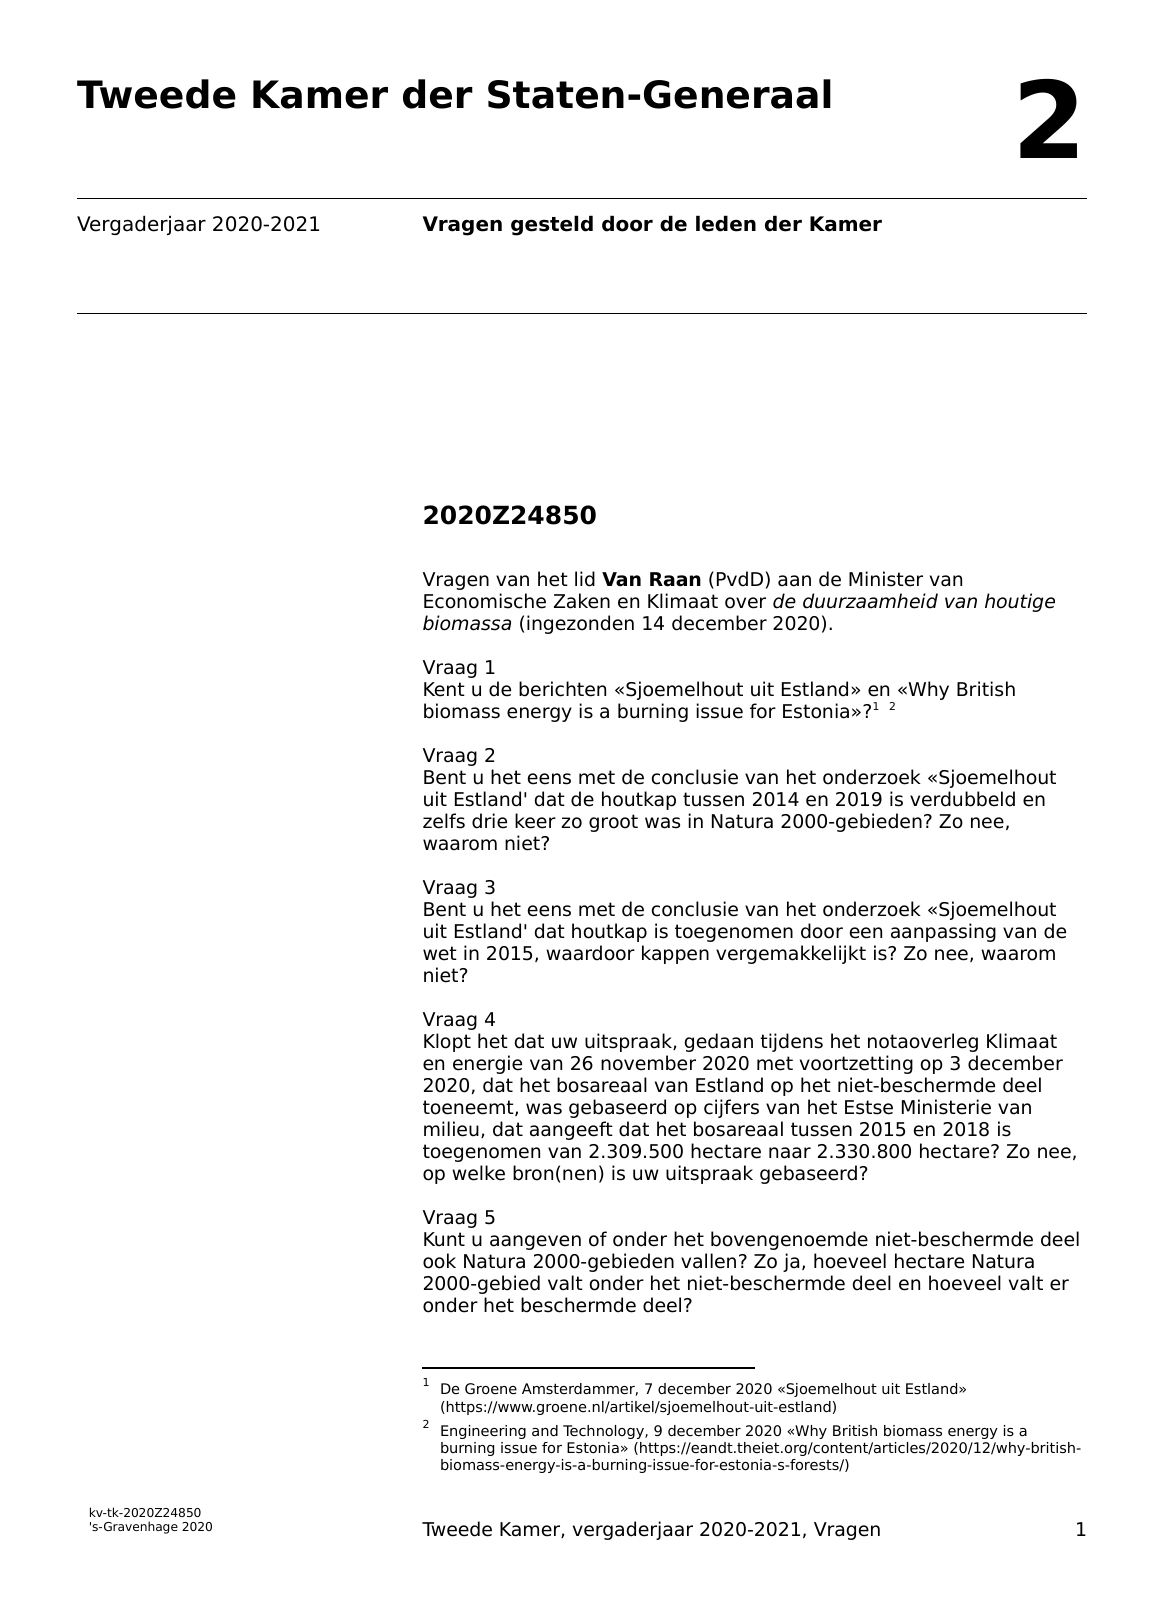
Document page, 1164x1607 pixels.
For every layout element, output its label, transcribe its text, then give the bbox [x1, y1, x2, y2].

table_header Tweede Kamer der Staten-Generaal [77, 59, 886, 198]
text Kunt u aangeven of onder het bovengenoemde niet-beschermde deel ook Natura 2000-gebieden vallen? Zo ja, hoeveel hectare Natura 2000-gebied valt onder het niet-beschermde deel en hoeveel valt er onder het beschermde deel? [422, 1229, 1087, 1317]
text Bent u het eens met de conclusie van het onderzoek «Sjoemelhout uit Estland' dat houtkap is toegenomen door een aanpassing van de wet in 2015, waardoor kappen vergemakkelijkt is? Zo nee, waarom niet? [422, 899, 1087, 987]
text Vraag 1 [422, 657, 1087, 679]
text Vraag 2 [422, 745, 1087, 767]
text kv-tk-2020Z24850 [88, 1506, 323, 1520]
text Vraag 3 [422, 877, 1087, 899]
table_header 2 [886, 59, 1087, 198]
text Bent u het eens met de conclusie van het onderzoek «Sjoemelhout uit Estland' dat de houtkap tussen 2014 en 2019 is verdubbeld en zelfs drie keer zo groot was in Natura 2000-gebieden? Zo nee, waarom niet? [422, 767, 1087, 855]
table_cell Vergaderjaar 2020-2021 [77, 199, 422, 313]
text De Groene Amsterdammer, 7 december 2020 «Sjoemelhout uit Estland» (https://www.groene.nl/artikel/sjoemelhout-uit-estland) [422, 1377, 1087, 1416]
text 's-Gravenhage 2020 [88, 1520, 323, 1534]
text 2020Z24850 [422, 501, 1087, 531]
text Vragen van het lid Van Raan (PvdD) aan de Minister van Economische Zaken en Klimaat over de duurzaamheid van houtige biomassa (ingezonden 14 december 2020). [422, 569, 1087, 635]
text Vraag 4 [422, 1009, 1087, 1031]
text Kent u de berichten «Sjoemelhout uit Estland» en «Why British biomass energy is a burning issue for Estonia»? [422, 679, 1087, 723]
text Klopt het dat uw uitspraak, gedaan tijdens het notaoverleg Klimaat en energie van 26 november 2020 met voortzetting op 3 december 2020, dat het bosareaal van Estland op het niet-beschermde deel toeneemt, was gebaseerd op cijfers van het Estse Ministerie van milieu, dat aangeeft dat het bosareaal tussen 2015 en 2018 is toegenomen van 2.309.500 hectare naar 2.330.800 hectare? Zo nee, op welke bron(nen) is uw uitspraak gebaseerd? [422, 1031, 1087, 1185]
table_cell Vragen gesteld door de leden der Kamer [422, 199, 1087, 313]
text Engineering and Technology, 9 december 2020 «Why British biomass energy is a burning issue for Estonia» (https://eandt.theiet.org/content/articles/2020/12/why-british-biomass-energy-is-a-burning-issue-for-estonia-s-forests/) [422, 1418, 1087, 1474]
text Vraag 5 [422, 1207, 1087, 1229]
